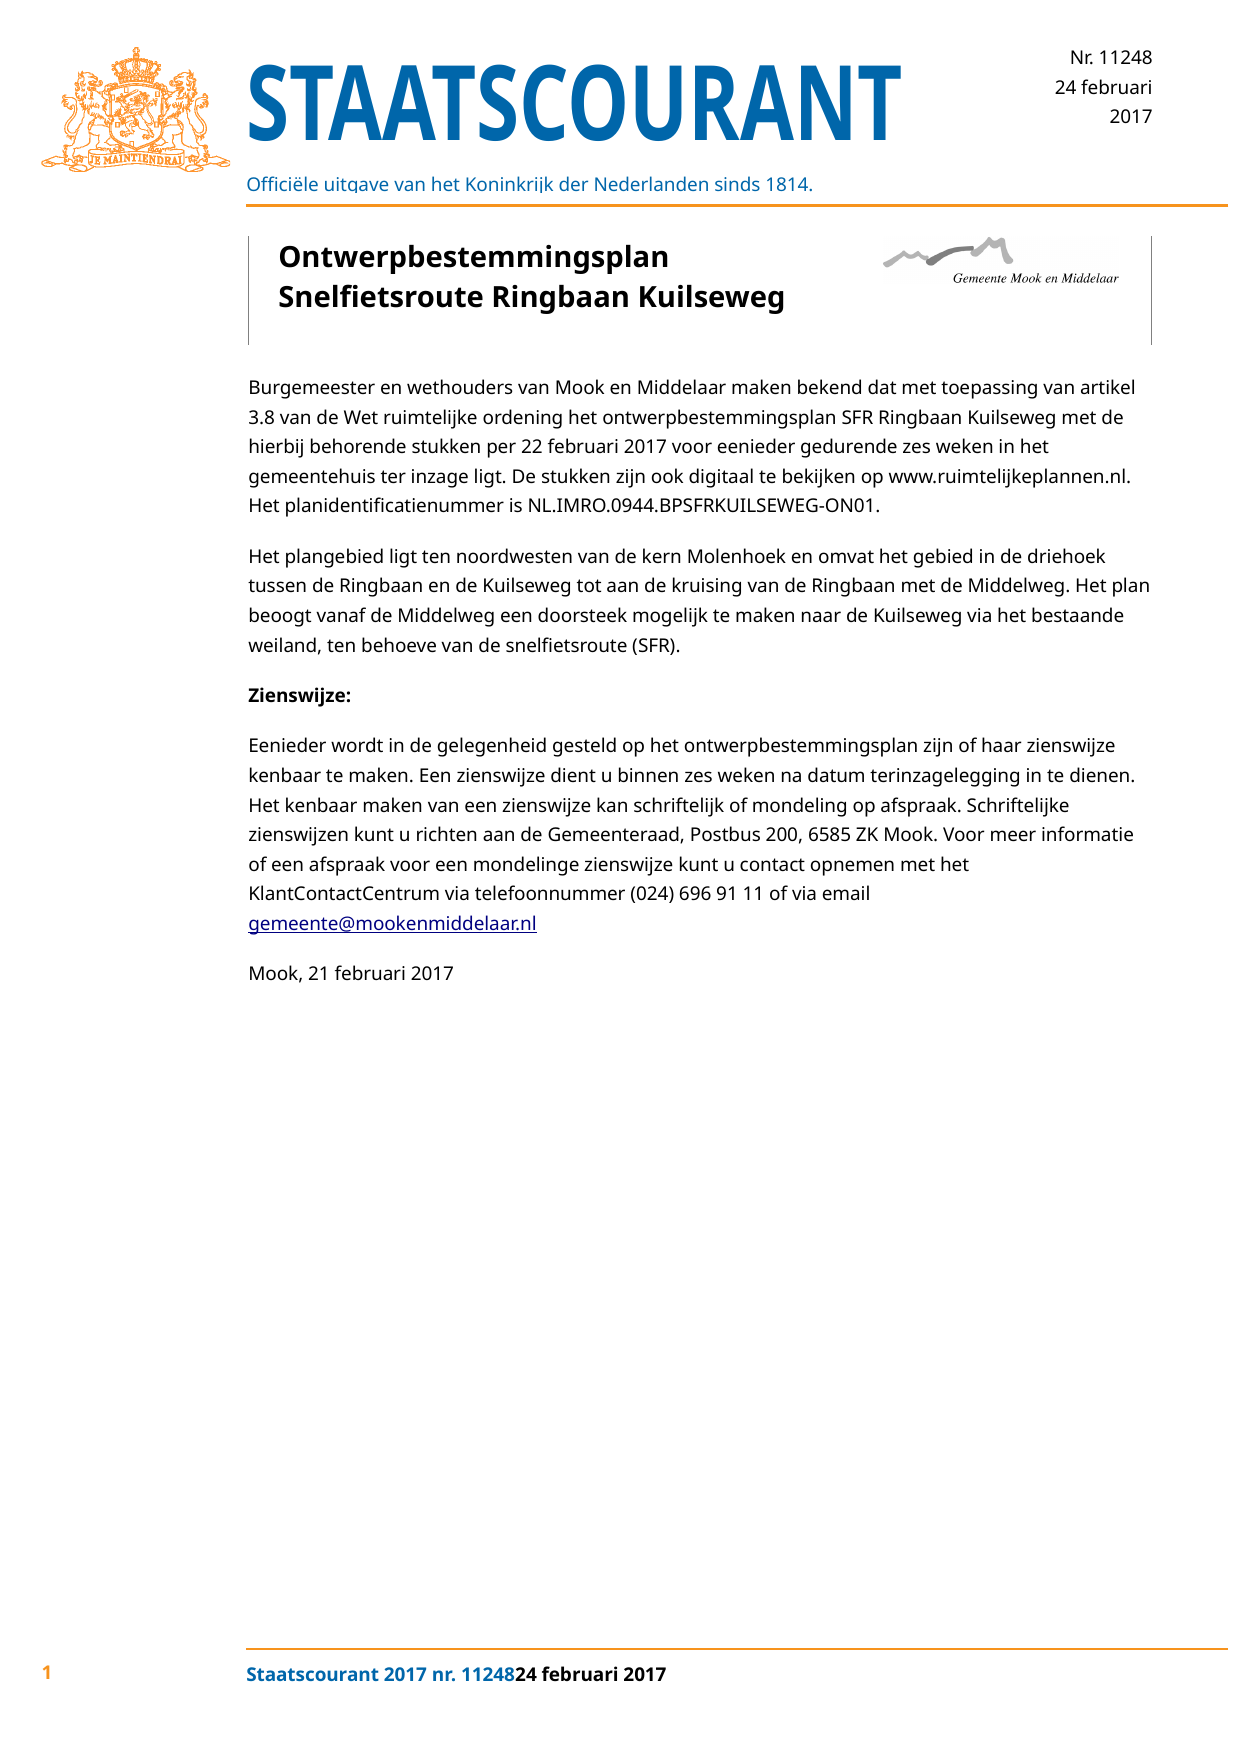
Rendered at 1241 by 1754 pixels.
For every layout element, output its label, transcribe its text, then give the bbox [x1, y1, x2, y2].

text Het plangebied ligt ten noordwesten van de kern Molenhoek en omvat het gebied in de driehoek tussen de Ringbaan en de Kuilseweg tot aan de kruising van de Ringbaan met de Middelweg. Het plan beoogt vanaf de Middelweg een doorsteek mogelijk te maken naar de Kuilseweg via het bestaande weiland, ten behoeve van de snelfietsroute (SFR). [248, 543, 1152, 657]
text Eenieder wordt in de gelegenheid gesteld op het ontwerpbestemmingsplan zijn of haar zienswijze kenbaar te maken. Een zienswijze dient u binnen zes weken na datum terinzagelegging in te dienen. Het kenbaar maken van een zienswijze kan schriftelijk of mondeling op afspraak. Schriftelijke zienswijzen kunt u richten aan de Gemeenteraad, Postbus 200, 6585 ZK Mook. Voor meer informatie of een afspraak voor een mondelinge zienswijze kunt u contact opnemen met het KlantContactCentrum via telefoonnummer (024) 696 91 11 of via email gemeente@mookenmiddelaar.nl [248, 733, 1152, 936]
text Zienswijze: [248, 682, 1152, 708]
table_header Ontwerpbestemmingsplan Snelfietsroute Ringbaan Kuilseweg [249, 236, 850, 345]
picture [41, 47, 231, 172]
text Mook, 21 februari 2017 [248, 961, 1152, 986]
picture [882, 236, 1119, 284]
text Burgemeester en wethouders van Mook en Middelaar maken bekend dat met toepassing van artikel 3.8 van de Wet ruimtelijke ordening het ontwerpbestemmingsplan SFR Ringbaan Kuilseweg met de hierbij behorende stukken per 22 februari 2017 voor eenieder gedurende zes weken in het gemeentehuis ter inzage ligt. De stukken zijn ook digitaal te bekijken op www.ruimtelijkeplannen.nl. Het planidentificatienummer is NL.IMRO.0944.BPSFRKUILSEWEG-ON01. [248, 374, 1152, 518]
table_header [850, 236, 1151, 345]
